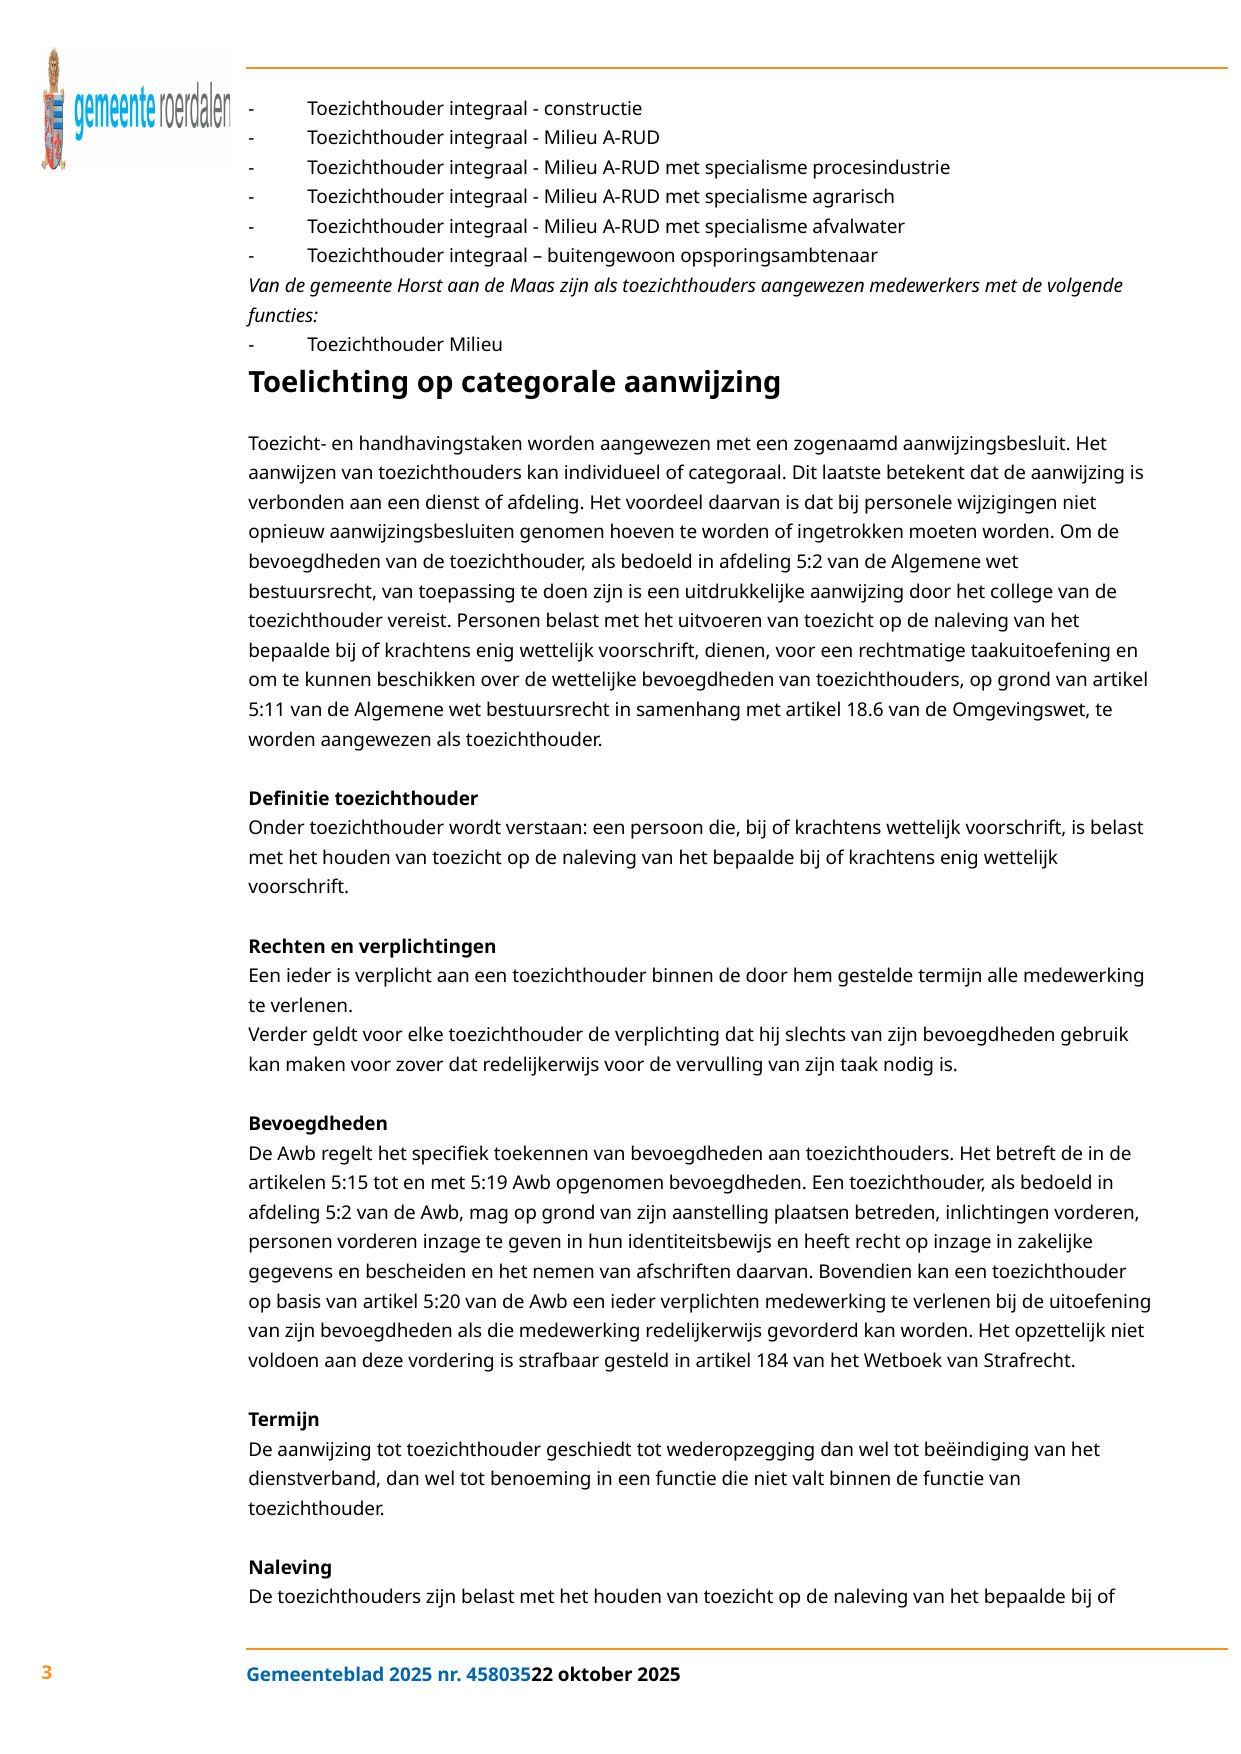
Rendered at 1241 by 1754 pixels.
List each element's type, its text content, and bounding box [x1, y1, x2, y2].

list Toezichthouder integraal - Milieu A-RUD [248, 124, 1152, 150]
list Toezichthouder integraal - Milieu A-RUD met specialisme agrarisch [248, 183, 1152, 209]
text Termijn [248, 1406, 1152, 1432]
picture [41, 47, 231, 172]
list Toezichthouder Milieu [248, 331, 1152, 357]
list Toezichthouder integraal - Milieu A-RUD met specialisme afvalwater [248, 213, 1152, 239]
text Definitie toezichthouder [248, 785, 1152, 811]
list Toezichthouder integraal - Milieu A-RUD met specialisme procesindustrie [248, 154, 1152, 180]
text De Awb regelt het specifiek toekennen van bevoegdheden aan toezichthouders. Het betreft de in de artikelen 5:15 tot en met 5:19 Awb opgenomen bevoegdheden. Een toezichthouder, als bedoeld in afdeling 5:2 van de Awb, mag op grond van zijn aanstelling plaatsen betreden, inlichtingen vorderen, personen vorderen inzage te geven in hun identiteitsbewijs en heeft recht op inzage in zakelijke gegevens en bescheiden en het nemen van afschriften daarvan. Bovendien kan een toezichthouder op basis van artikel 5:20 van de Awb een ieder verplichten medewerking te verlenen bij de uitoefening van zijn bevoegdheden als die medewerking redelijkerwijs gevorderd kan worden. Het opzettelijk niet voldoen aan deze vordering is strafbaar gesteld in artikel 184 van het Wetboek van Strafrecht. [248, 1140, 1152, 1373]
text Een ieder is verplicht aan een toezichthouder binnen de door hem gestelde termijn alle medewerking te verlenen. [248, 962, 1152, 1018]
text Toelichting op categorale aanwijzing [248, 361, 1152, 401]
list Toezichthouder integraal - constructie [248, 95, 1152, 121]
text Naleving [248, 1554, 1152, 1580]
text Toezicht- en handhavingstaken worden aangewezen met een zogenaamd aanwijzingsbesluit. Het aanwijzen van toezichthouders kan individueel of categoraal. Dit laatste betekent dat de aanwijzing is verbonden aan een dienst of afdeling. Het voordeel daarvan is dat bij personele wijzigingen niet opnieuw aanwijzingsbesluiten genomen hoeven te worden of ingetrokken moeten worden. Om de bevoegdheden van de toezichthouder, als bedoeld in afdeling 5:2 van de Algemene wet bestuursrecht, van toepassing te doen zijn is een uitdrukkelijke aanwijzing door het college van de toezichthouder vereist. Personen belast met het uitvoeren van toezicht op de naleving van het bepaalde bij of krachtens enig wettelijk voorschrift, dienen, voor een rechtmatige taakuitoefening en om te kunnen beschikken over de wettelijke bevoegdheden van toezichthouders, op grond van artikel 5:11 van de Algemene wet bestuursrecht in samenhang met artikel 18.6 van de Omgevingswet, te worden aangewezen als toezichthouder. [248, 430, 1152, 751]
text Bevoegdheden [248, 1110, 1152, 1136]
text Rechten en verplichtingen [248, 933, 1152, 958]
text Onder toezichthouder wordt verstaan: een persoon die, bij of krachtens wettelijk voorschrift, is belast met het houden van toezicht op de naleving van het bepaalde bij of krachtens enig wettelijk voorschrift. [248, 814, 1152, 899]
text De toezichthouders zijn belast met het houden van toezicht op de naleving van het bepaalde bij of [248, 1584, 1152, 1609]
text Van de gemeente Horst aan de Maas zijn als toezichthouders aangewezen medewerkers met de volgende functies: [248, 272, 1152, 328]
list Toezichthouder integraal – buitengewoon opsporingsambtenaar [248, 243, 1152, 268]
text De aanwijzing tot toezichthouder geschiedt tot wederopzegging dan wel tot beëindiging van het dienstverband, dan wel tot benoeming in een functie die niet valt binnen de functie van toezichthouder. [248, 1436, 1152, 1521]
text Verder geldt voor elke toezichthouder de verplichting dat hij slechts van zijn bevoegdheden gebruik kan maken voor zover dat redelijkerwijs voor de vervulling van zijn taak nodig is. [248, 1022, 1152, 1077]
